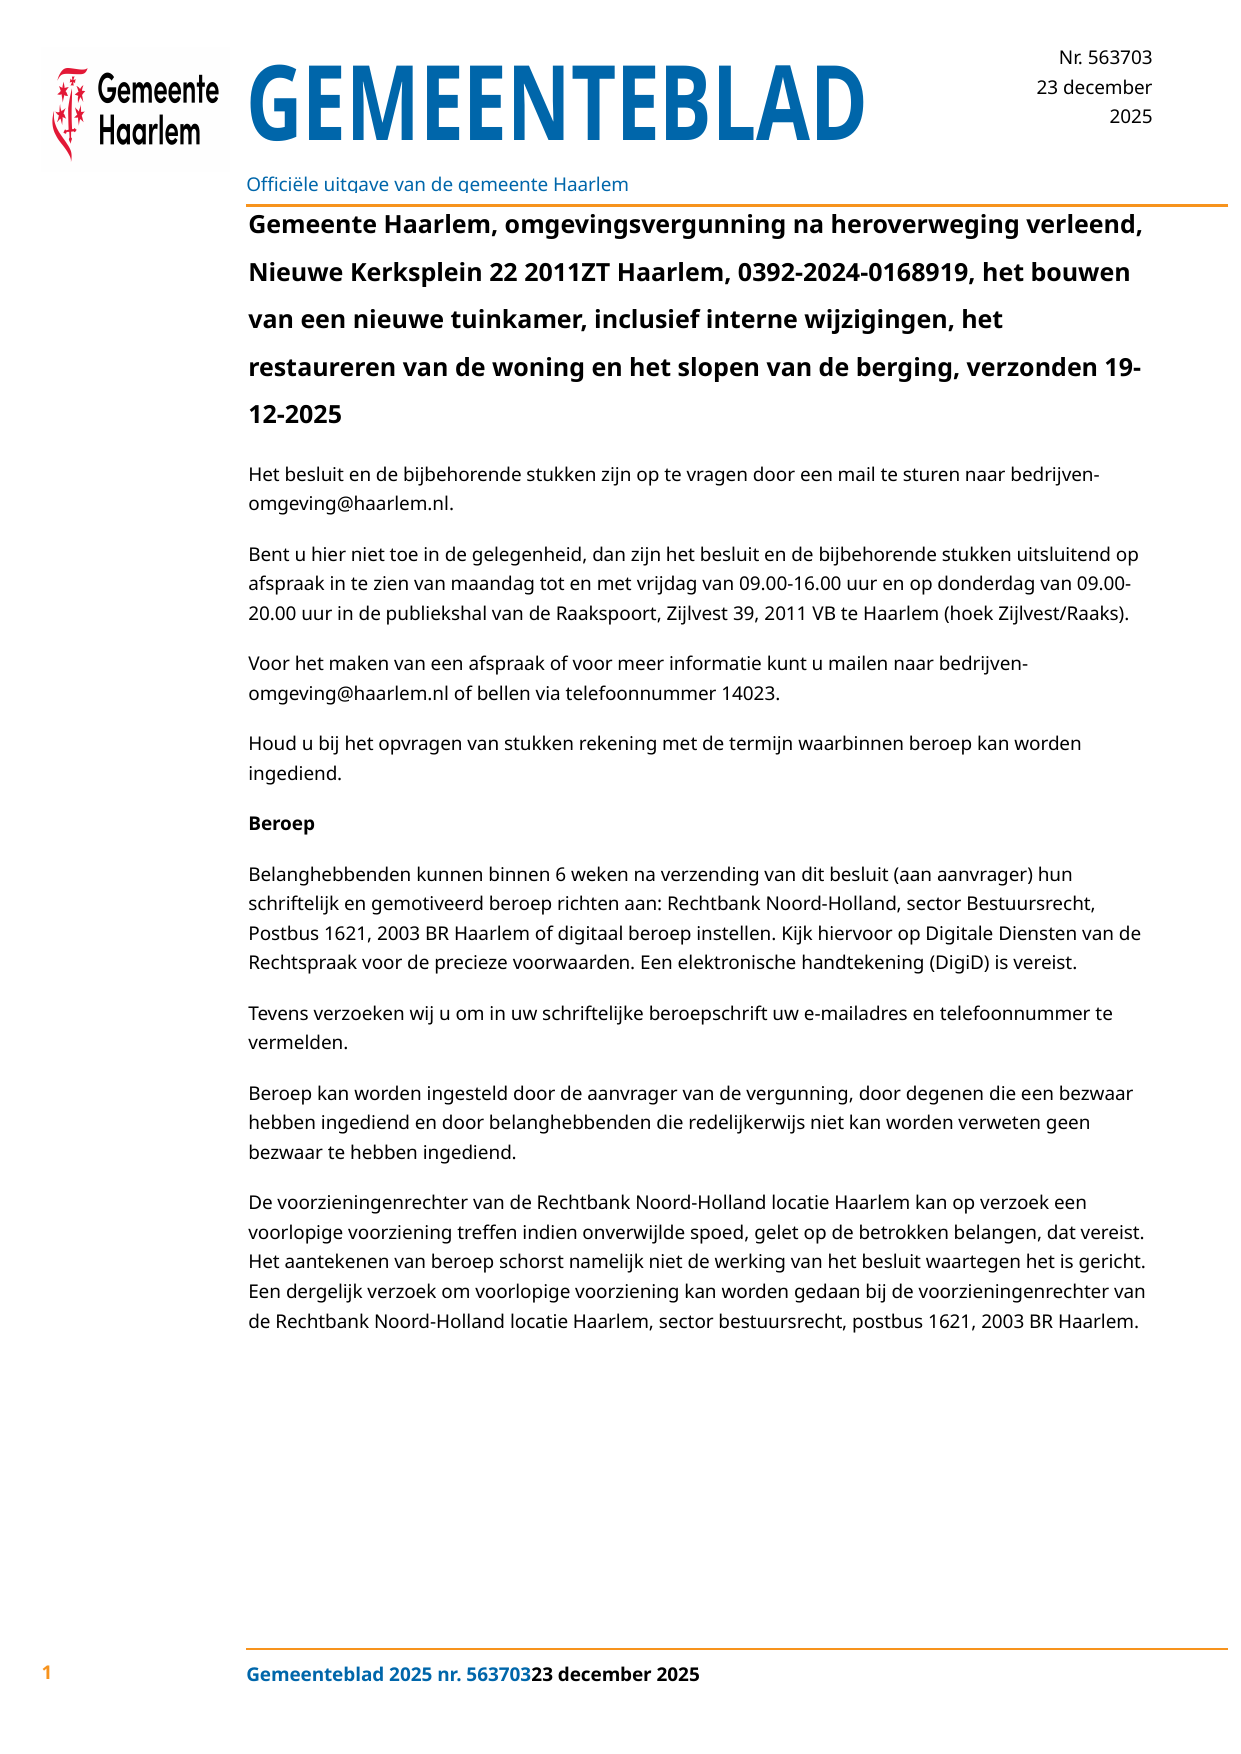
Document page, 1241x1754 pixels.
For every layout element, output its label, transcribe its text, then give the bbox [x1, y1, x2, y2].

picture [41, 47, 231, 172]
text Voor het maken van een afspraak of voor meer informatie kunt u mailen naar bedrijven-omgeving@haarlem.nl of bellen via telefoonnummer 14023. [248, 650, 1152, 706]
text De voorzieningenrechter van de Rechtbank Noord-Holland locatie Haarlem kan op verzoek een voorlopige voorziening treffen indien onverwijlde spoed, gelet op de betrokken belangen, dat vereist. Het aantekenen van beroep schorst namelijk niet de werking van het besluit waartegen het is gericht. Een dergelijk verzoek om voorlopige voorziening kan worden gedaan bij de voorzieningenrechter van de Rechtbank Noord-Holland locatie Haarlem, sector bestuursrecht, postbus 1621, 2003 BR Haarlem. [248, 1189, 1152, 1333]
text Houd u bij het opvragen van stukken rekening met de termijn waarbinnen beroep kan worden ingediend. [248, 730, 1152, 786]
text Het besluit en de bijbehorende stukken zijn op te vragen door een mail te sturen naar bedrijven-omgeving@haarlem.nl. [248, 461, 1152, 516]
text Bent u hier niet toe in de gelegenheid, dan zijn het besluit en de bijbehorende stukken uitsluitend op afspraak in te zien van maandag tot en met vrijdag van 09.00-16.00 uur en op donderdag van 09.00-20.00 uur in de publiekshal van de Raakspoort, Zijlvest 39, 2011 VB te Haarlem (hoek Zijlvest/Raaks). [248, 541, 1152, 626]
text Belanghebbenden kunnen binnen 6 weken na verzending van dit besluit (aan aanvrager) hun schriftelijk en gemotiveerd beroep richten aan: Rechtbank Noord-Holland, sector Bestuursrecht, Postbus 1621, 2003 BR Haarlem of digitaal beroep instellen. Kijk hiervoor op Digitale Diensten van de Rechtspraak voor de precieze voorwaarden. Een elektronische handtekening (DigiD) is vereist. [248, 861, 1152, 975]
text Gemeente Haarlem, omgevingsvergunning na heroverweging verleend, Nieuwe Kerksplein 22 2011ZT Haarlem, 0392-2024-0168919, het bouwen van een nieuwe tuinkamer, inclusief interne wijzigingen, het restaureren van de woning en het slopen van de berging, verzonden 19-12-2025 [248, 207, 1152, 431]
text Beroep kan worden ingesteld door de aanvrager van de vergunning, door degenen die een bezwaar hebben ingediend en door belanghebbenden die redelijkerwijs niet kan worden verweten geen bezwaar te hebben ingediend. [248, 1080, 1152, 1165]
text Tevens verzoeken wij u om in uw schriftelijke beroepschrift uw e-mailadres en telefoonnummer te vermelden. [248, 1000, 1152, 1055]
text Beroep [248, 810, 1152, 836]
